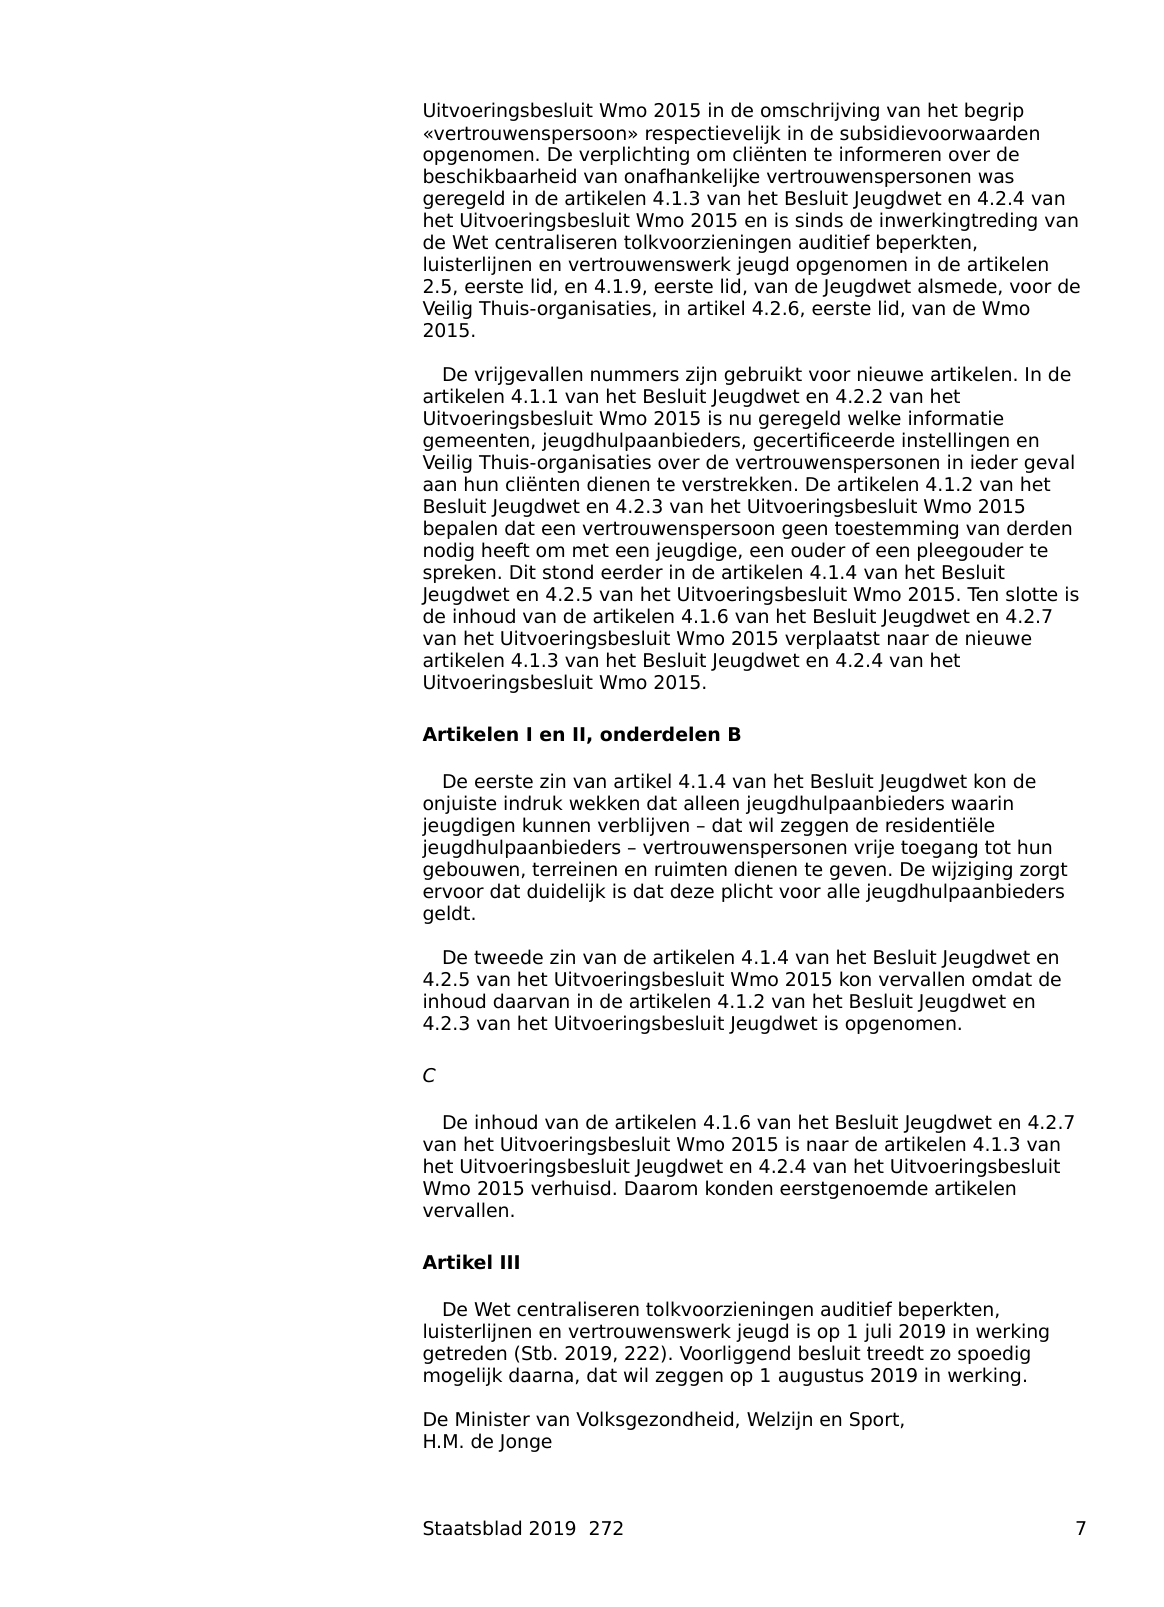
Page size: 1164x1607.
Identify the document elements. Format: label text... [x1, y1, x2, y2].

text De tweede zin van de artikelen 4.1.4 van het Besluit Jeugdwet en 4.2.5 van het Uitvoeringsbesluit Wmo 2015 kon vervallen omdat de inhoud daarvan in de artikelen 4.1.2 van het Besluit Jeugdwet en 4.2.3 van het Uitvoeringsbesluit Jeugdwet is opgenomen. [422, 947, 1087, 1035]
subtitle Artikel III [422, 1252, 1087, 1274]
subtitle C [422, 1065, 1087, 1087]
text De Minister van Volksgezondheid, Welzijn en Sport, H.M. de Jonge [422, 1409, 1087, 1453]
text Uitvoeringsbesluit Wmo 2015 in de omschrijving van het begrip «vertrouwenspersoon» respectievelijk in de subsidievoorwaarden opgenomen. De verplichting om cliënten te informeren over de beschikbaarheid van onafhankelijke vertrouwenspersonen was geregeld in de artikelen 4.1.3 van het Besluit Jeugdwet en 4.2.4 van het Uitvoeringsbesluit Wmo 2015 en is sinds de inwerkingtreding van de Wet centraliseren tolkvoorzieningen auditief beperkten, luisterlijnen en vertrouwenswerk jeugd opgenomen in de artikelen 2.5, eerste lid, en 4.1.9, eerste lid, van de Jeugdwet alsmede, voor de Veilig Thuis-organisaties, in artikel 4.2.6, eerste lid, van de Wmo 2015. [422, 100, 1087, 342]
text De eerste zin van artikel 4.1.4 van het Besluit Jeugdwet kon de onjuiste indruk wekken dat alleen jeugdhulpaanbieders waarin jeugdigen kunnen verblijven – dat wil zeggen de residentiële jeugdhulpaanbieders – vertrouwenspersonen vrije toegang tot hun gebouwen, terreinen en ruimten dienen te geven. De wijziging zorgt ervoor dat duidelijk is dat deze plicht voor alle jeugdhulpaanbieders geldt. [422, 771, 1087, 925]
subtitle Artikelen I en II, onderdelen B [422, 724, 1087, 746]
text De inhoud van de artikelen 4.1.6 van het Besluit Jeugdwet en 4.2.7 van het Uitvoeringsbesluit Wmo 2015 is naar de artikelen 4.1.3 van het Uitvoeringsbesluit Jeugdwet en 4.2.4 van het Uitvoeringsbesluit Wmo 2015 verhuisd. Daarom konden eerstgenoemde artikelen vervallen. [422, 1112, 1087, 1222]
text De Wet centraliseren tolkvoorzieningen auditief beperkten, luisterlijnen en vertrouwenswerk jeugd is op 1 juli 2019 in werking getreden (Stb. 2019, 222). Voorliggend besluit treedt zo spoedig mogelijk daarna, dat wil zeggen op 1 augustus 2019 in werking. [422, 1299, 1087, 1387]
text De vrijgevallen nummers zijn gebruikt voor nieuwe artikelen. In de artikelen 4.1.1 van het Besluit Jeugdwet en 4.2.2 van het Uitvoeringsbesluit Wmo 2015 is nu geregeld welke informatie gemeenten, jeugdhulpaanbieders, gecertificeerde instellingen en Veilig Thuis-organisaties over de vertrouwenspersonen in ieder geval aan hun cliënten dienen te verstrekken. De artikelen 4.1.2 van het Besluit Jeugdwet en 4.2.3 van het Uitvoeringsbesluit Wmo 2015 bepalen dat een vertrouwenspersoon geen toestemming van derden nodig heeft om met een jeugdige, een ouder of een pleegouder te spreken. Dit stond eerder in de artikelen 4.1.4 van het Besluit Jeugdwet en 4.2.5 van het Uitvoeringsbesluit Wmo 2015. Ten slotte is de inhoud van de artikelen 4.1.6 van het Besluit Jeugdwet en 4.2.7 van het Uitvoeringsbesluit Wmo 2015 verplaatst naar de nieuwe artikelen 4.1.3 van het Besluit Jeugdwet en 4.2.4 van het Uitvoeringsbesluit Wmo 2015. [422, 364, 1087, 694]
